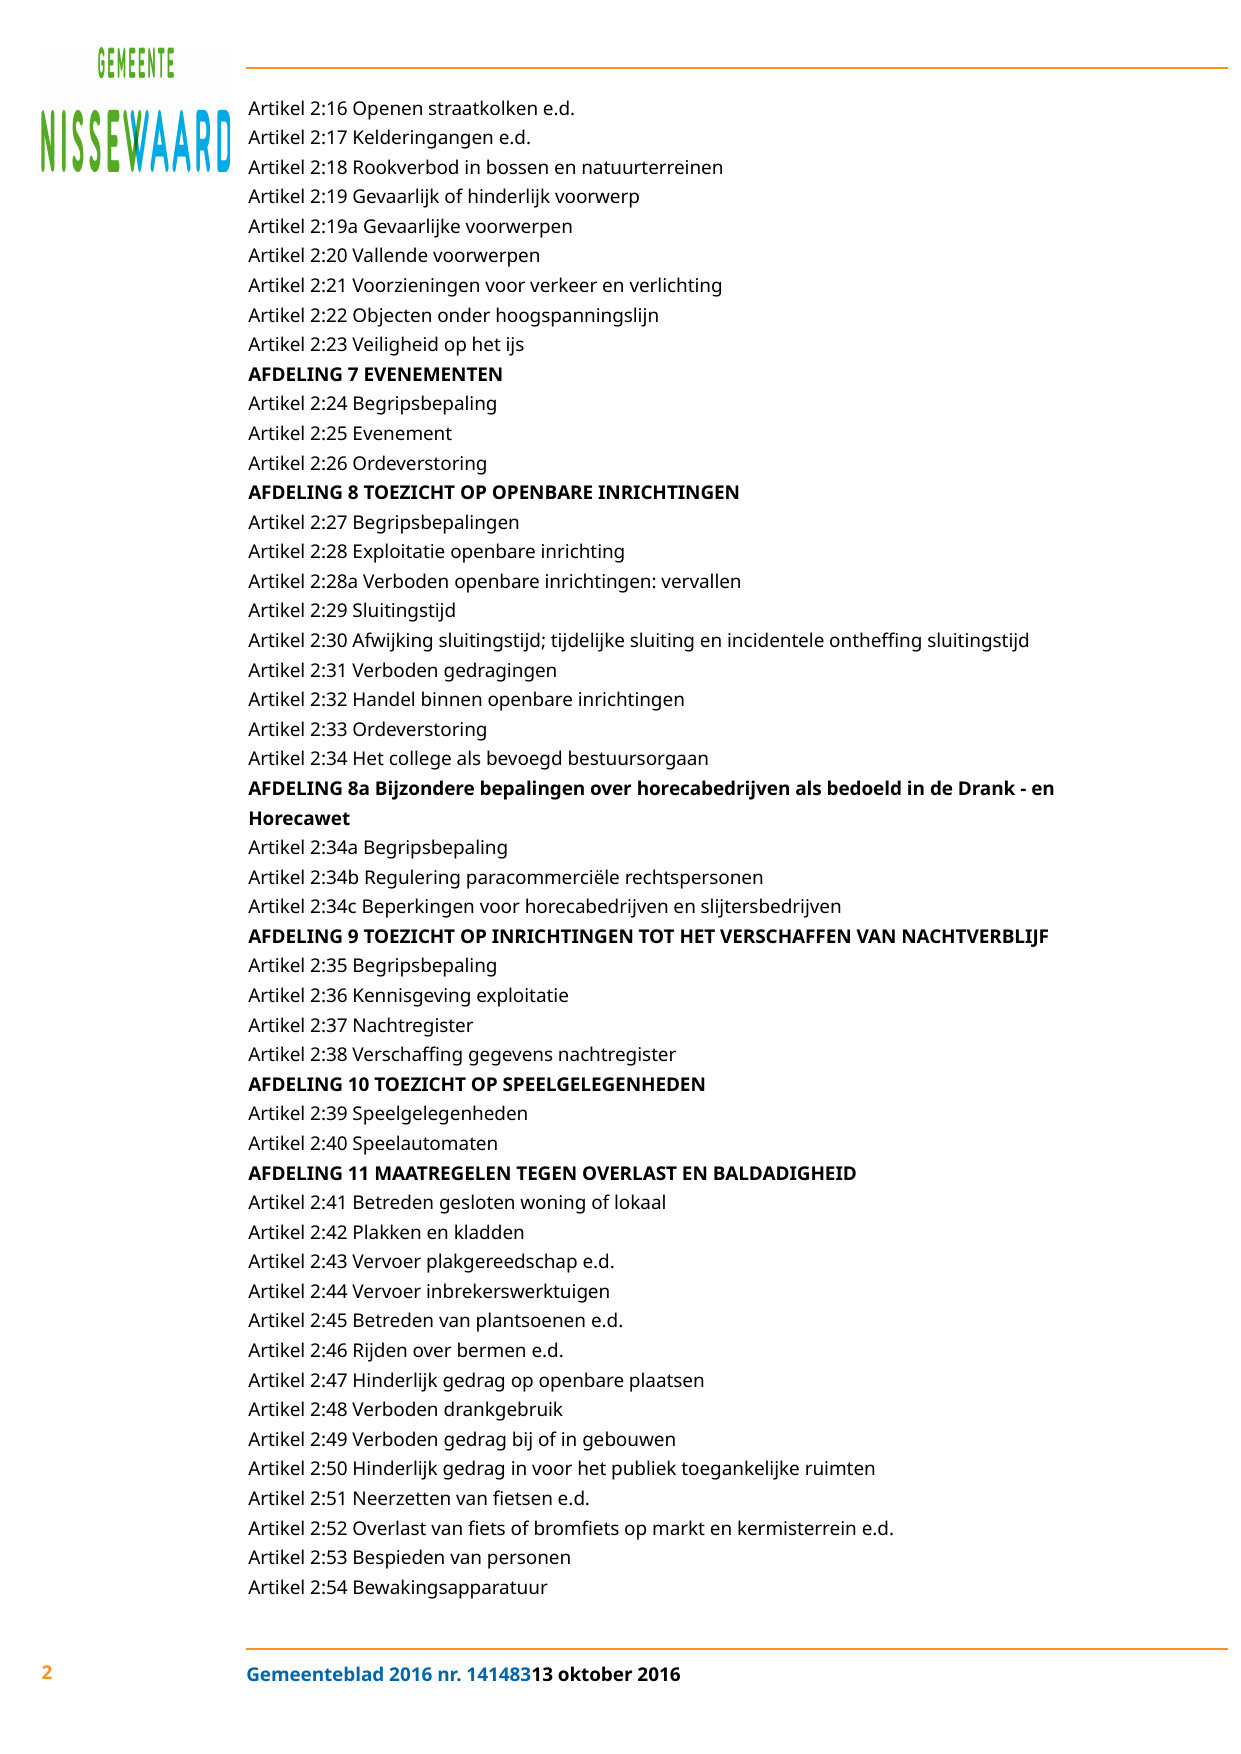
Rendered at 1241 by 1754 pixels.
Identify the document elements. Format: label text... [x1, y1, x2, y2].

text Artikel 2:18 Rookverbod in bossen en natuurterreinen [248, 154, 1152, 180]
text Artikel 2:48 Verboden drankgebruik [248, 1396, 1152, 1422]
text Artikel 2:45 Betreden van plantsoenen e.d. [248, 1308, 1152, 1333]
text Artikel 2:30 Afwijking sluitingstijd; tijdelijke sluiting en incidentele ontheffing sluitingstijd [248, 627, 1152, 653]
text Artikel 2:53 Bespieden van personen [248, 1544, 1152, 1570]
text Artikel 2:32 Handel binnen openbare inrichtingen [248, 686, 1152, 712]
text Artikel 2:34 Het college als bevoegd bestuursorgaan [248, 746, 1152, 771]
text Artikel 2:50 Hinderlijk gedrag in voor het publiek toegankelijke ruimten [248, 1456, 1152, 1481]
text Artikel 2:28a Verboden openbare inrichtingen: vervallen [248, 568, 1152, 594]
text Artikel 2:16 Openen straatkolken e.d. [248, 95, 1152, 121]
text Artikel 2:17 Kelderingangen e.d. [248, 124, 1152, 150]
text Artikel 2:35 Begripsbepaling [248, 953, 1152, 978]
text Artikel 2:38 Verschaffing gegevens nachtregister [248, 1041, 1152, 1067]
text Artikel 2:39 Speelgelegenheden [248, 1101, 1152, 1126]
text Artikel 2:34a Begripsbepaling [248, 834, 1152, 860]
text AFDELING 10 TOEZICHT OP SPEELGELEGENHEDEN [248, 1071, 1152, 1097]
picture [222, 122, 227, 160]
text AFDELING 9 TOEZICHT OP INRICHTINGEN TOT HET VERSCHAFFEN VAN NACHTVERBLIJF [248, 923, 1152, 949]
text Artikel 2:19 Gevaarlijk of hinderlijk voorwerp [248, 183, 1152, 209]
text Artikel 2:52 Overlast van fiets of bromfiets op markt en kermisterrein e.d. [248, 1515, 1152, 1541]
text Artikel 2:51 Neerzetten van fietsen e.d. [248, 1485, 1152, 1511]
text AFDELING 11 MAATREGELEN TEGEN OVERLAST EN BALDADIGHEID [248, 1160, 1152, 1186]
text Artikel 2:27 Begripsbepalingen [248, 509, 1152, 535]
text AFDELING 8 TOEZICHT OP OPENBARE INRICHTINGEN [248, 479, 1152, 505]
text AFDELING 7 EVENEMENTEN [248, 361, 1152, 387]
picture [201, 122, 206, 138]
picture [176, 157, 187, 172]
text Artikel 2:33 Ordeverstoring [248, 716, 1152, 742]
text Artikel 2:34c Beperkingen voor horecabedrijven en slijtersbedrijven [248, 893, 1152, 919]
text Artikel 2:29 Sluitingstijd [248, 598, 1152, 623]
text Artikel 2:23 Veiligheid op het ijs [248, 331, 1152, 357]
text Artikel 2:46 Rijden over bermen e.d. [248, 1337, 1152, 1363]
text Artikel 2:19a Gevaarlijke voorwerpen [248, 213, 1152, 239]
text Artikel 2:34b Regulering paracommerciële rechtspersonen [248, 864, 1152, 890]
text Artikel 2:44 Vervoer inbrekerswerktuigen [248, 1278, 1152, 1304]
picture [200, 151, 206, 172]
text Artikel 2:31 Verboden gedragingen [248, 657, 1152, 683]
text Artikel 2:20 Vallende voorwerpen [248, 243, 1152, 268]
picture [41, 47, 231, 172]
text Artikel 2:47 Hinderlijk gedrag op openbare plaatsen [248, 1367, 1152, 1393]
picture [154, 157, 165, 172]
text Artikel 2:26 Ordeverstoring [248, 450, 1152, 476]
text Artikel 2:36 Kennisgeving exploitatie [248, 982, 1152, 1008]
text Artikel 2:24 Begripsbepaling [248, 391, 1152, 416]
text AFDELING 8a Bijzondere bepalingen over horecabedrijven als bedoeld in de Drank - en Horecawet [248, 775, 1152, 831]
text Artikel 2:37 Nachtregister [248, 1012, 1152, 1038]
text Artikel 2:22 Objecten onder hoogspanningslijn [248, 302, 1152, 328]
text Artikel 2:43 Vervoer plakgereedschap e.d. [248, 1248, 1152, 1274]
text Artikel 2:40 Speelautomaten [248, 1130, 1152, 1156]
text Artikel 2:21 Voorzieningen voor verkeer en verlichting [248, 272, 1152, 298]
text Artikel 2:25 Evenement [248, 420, 1152, 446]
text Artikel 2:41 Betreden gesloten woning of lokaal [248, 1189, 1152, 1215]
text Artikel 2:42 Plakken en kladden [248, 1219, 1152, 1245]
text Artikel 2:49 Verboden gedrag bij of in gebouwen [248, 1426, 1152, 1452]
text Artikel 2:28 Exploitatie openbare inrichting [248, 538, 1152, 564]
text Artikel 2:54 Bewakingsapparatuur [248, 1574, 1152, 1600]
